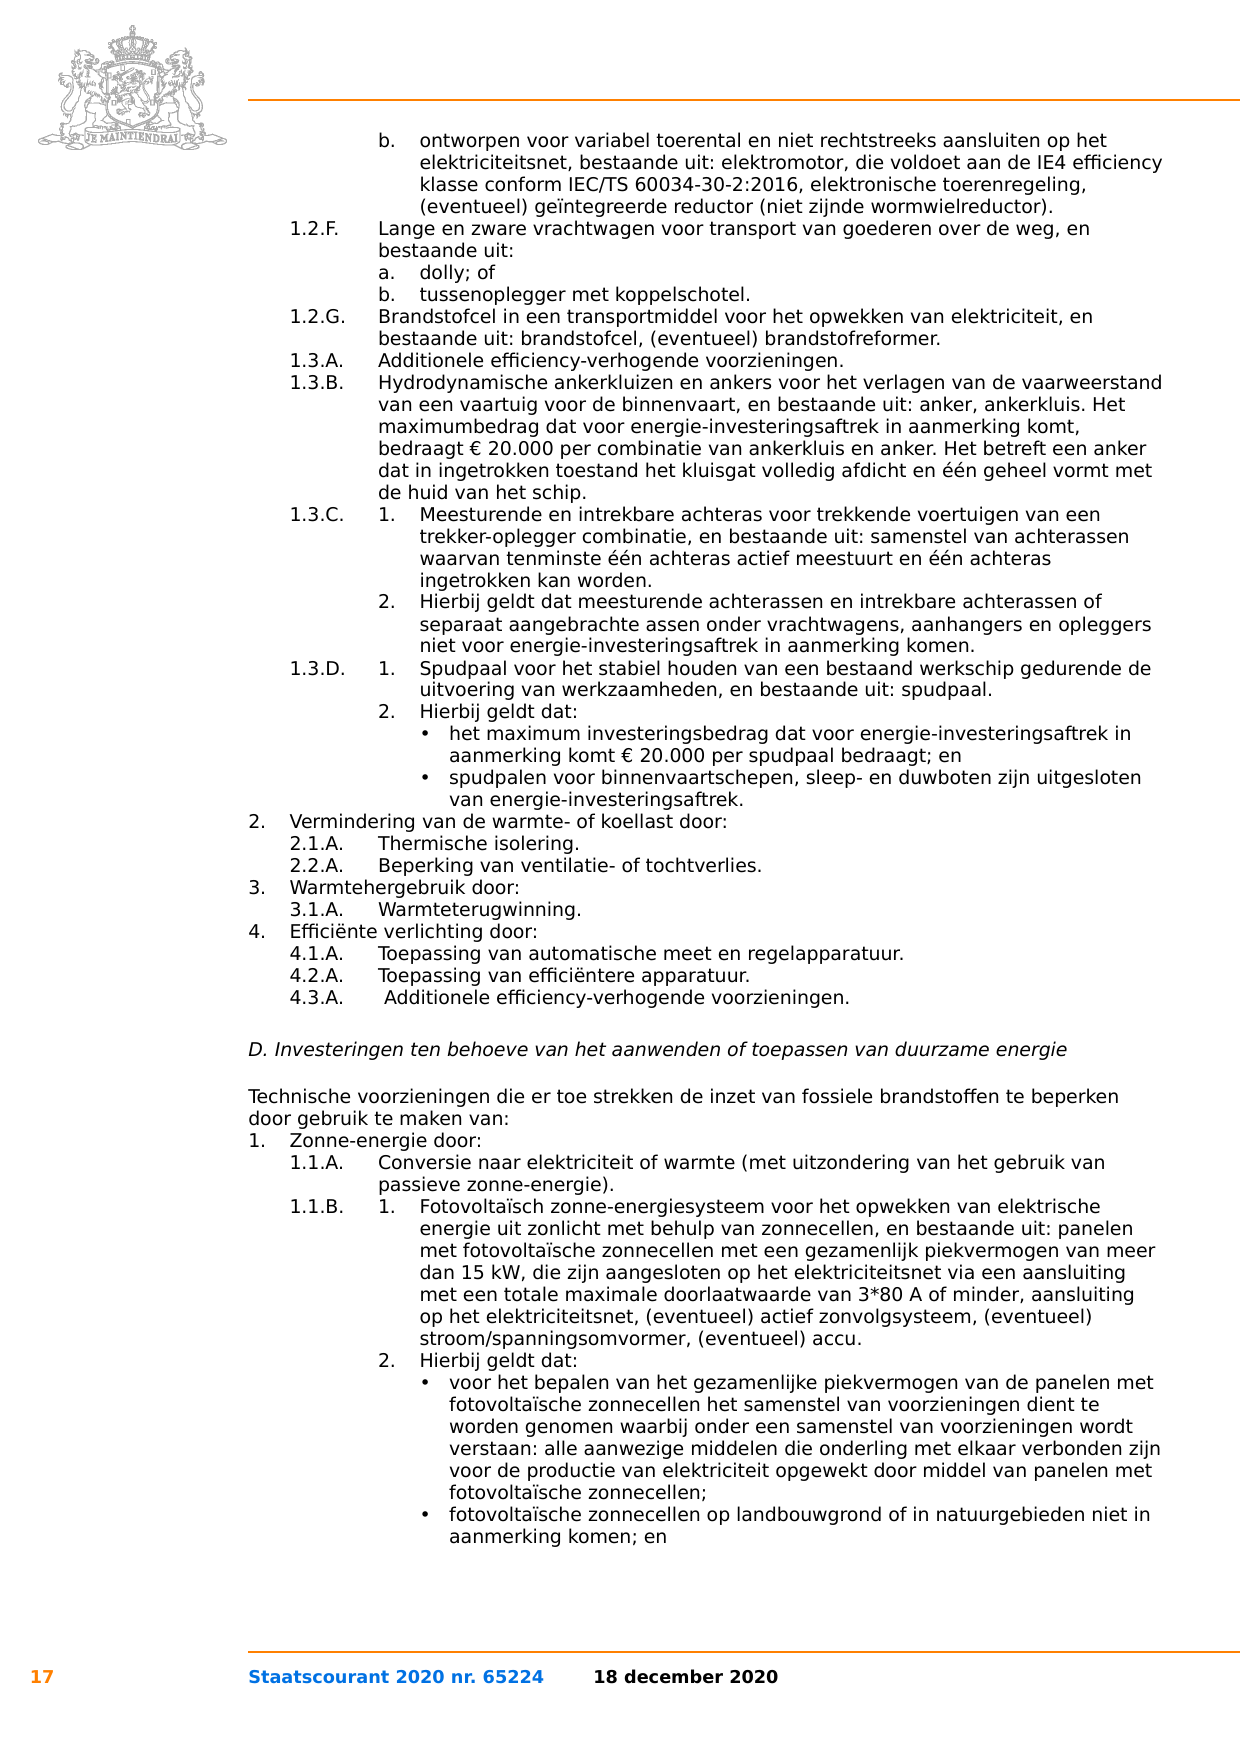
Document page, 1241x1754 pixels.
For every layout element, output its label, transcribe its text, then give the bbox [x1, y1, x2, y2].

text 1.2.F. Lange en zware vrachtwagen voor transport van goederen over de weg, en bestaande uit: [289, 218, 1163, 262]
text b. ontworpen voor variabel toerental en niet rechtstreeks aansluiten op het elektriciteitsnet, bestaande uit: elektromotor, die voldoet aan de IE4 efficiency klasse conform IEC/TS 60034-30-2:2016, elektronische toerenregeling, (eventueel) geïntegreerde reductor (niet zijnde wormwielreductor). [378, 130, 1163, 218]
text b. tussenoplegger met koppelschotel. [378, 284, 1163, 306]
text 1.2.G. Brandstofcel in een transportmiddel voor het opwekken van elektriciteit, en bestaande uit: brandstofcel, (eventueel) brandstofreformer. [289, 306, 1163, 350]
text • spudpalen voor binnenvaartschepen, sleep- en duwboten zijn uitgesloten van energie-investeringsaftrek. [419, 767, 1163, 811]
text 4.2.A. Toepassing van efficiëntere apparatuur. [289, 965, 1163, 987]
text 1.3.D. 1. Spudpaal voor het stabiel houden van een bestaand werkschip gedurende de uitvoering van werkzaamheden, en bestaande uit: spudpaal. [289, 657, 1163, 701]
text 3.1.A. Warmteterugwinning. [289, 899, 1163, 921]
text 1.3.A. Additionele efficiency-verhogende voorzieningen. [289, 350, 1163, 372]
text 1.1.B. 1. Fotovoltaïsch zonne-energiesysteem voor het opwekken van elektrische energie uit zonlicht met behulp van zonnecellen, en bestaande uit: panelen met fotovoltaïsche zonnecellen met een gezamenlijk piekvermogen van meer dan 15 kW, die zijn aangesloten op het elektriciteitsnet via een aansluiting met een totale maximale doorlaatwaarde van 3*80 A of minder, aansluiting op het elektriciteitsnet, (eventueel) actief zonvolgsysteem, (eventueel) stroom/spanningsomvormer, (eventueel) accu. [289, 1196, 1163, 1350]
text 1.3.B. Hydrodynamische ankerkluizen en ankers voor het verlagen van de vaarweerstand van een vaartuig voor de binnenvaart, en bestaande uit: anker, ankerkluis. Het maximumbedrag dat voor energie-investeringsaftrek in aanmerking komt, bedraagt € 20.000 per combinatie van ankerkluis en anker. Het betreft een anker dat in ingetrokken toestand het kluisgat volledig afdicht en één geheel vormt met de huid van het schip. [289, 372, 1163, 503]
text 2.2.A. Beperking van ventilatie- of tochtverlies. [289, 855, 1163, 877]
text 4.3.A. Additionele efficiency-verhogende voorzieningen. [289, 987, 1163, 1009]
text 4.1.A. Toepassing van automatische meet en regelapparatuur. [289, 943, 1163, 965]
text • het maximum investeringsbedrag dat voor energie-investeringsaftrek in aanmerking komt € 20.000 per spudpaal bedraagt; en [419, 723, 1163, 767]
text 1. Zonne-energie door: [248, 1130, 1163, 1152]
picture [38, 25, 227, 150]
text • voor het bepalen van het gezamenlijke piekvermogen van de panelen met fotovoltaïsche zonnecellen het samenstel van voorzieningen dient te worden genomen waarbij onder een samenstel van voorzieningen wordt verstaan: alle aanwezige middelen die onderling met elkaar verbonden zijn voor de productie van elektriciteit opgewekt door middel van panelen met fotovoltaïsche zonnecellen; [419, 1372, 1163, 1504]
text 3. Warmtehergebruik door: [248, 877, 1163, 899]
text 4. Efficiënte verlichting door: [248, 921, 1163, 943]
text • fotovoltaïsche zonnecellen op landbouwgrond of in natuurgebieden niet in aanmerking komen; en [419, 1504, 1163, 1548]
text 2. Hierbij geldt dat meesturende achterassen en intrekbare achterassen of separaat aangebrachte assen onder vrachtwagens, aanhangers en opleggers niet voor energie-investeringsaftrek in aanmerking komen. [378, 591, 1163, 657]
subtitle D. Investeringen ten behoeve van het aanwenden of toepassen van duurzame energie [248, 1039, 1163, 1061]
text Technische voorzieningen die er toe strekken de inzet van fossiele brandstoffen te beperken door gebruik te maken van: [248, 1086, 1163, 1130]
text 2. Hierbij geldt dat: [378, 701, 1163, 723]
text 1.3.C. 1. Meesturende en intrekbare achteras voor trekkende voertuigen van een trekker-oplegger combinatie, en bestaande uit: samenstel van achterassen waarvan tenminste één achteras actief meestuurt en één achteras ingetrokken kan worden. [289, 503, 1163, 591]
text 2.1.A. Thermische isolering. [289, 833, 1163, 855]
text 2. Vermindering van de warmte- of koellast door: [248, 811, 1163, 833]
text a. dolly; of [378, 262, 1163, 284]
text 1.1.A. Conversie naar elektriciteit of warmte (met uitzondering van het gebruik van passieve zonne-energie). [289, 1152, 1163, 1196]
text 2. Hierbij geldt dat: [378, 1350, 1163, 1372]
